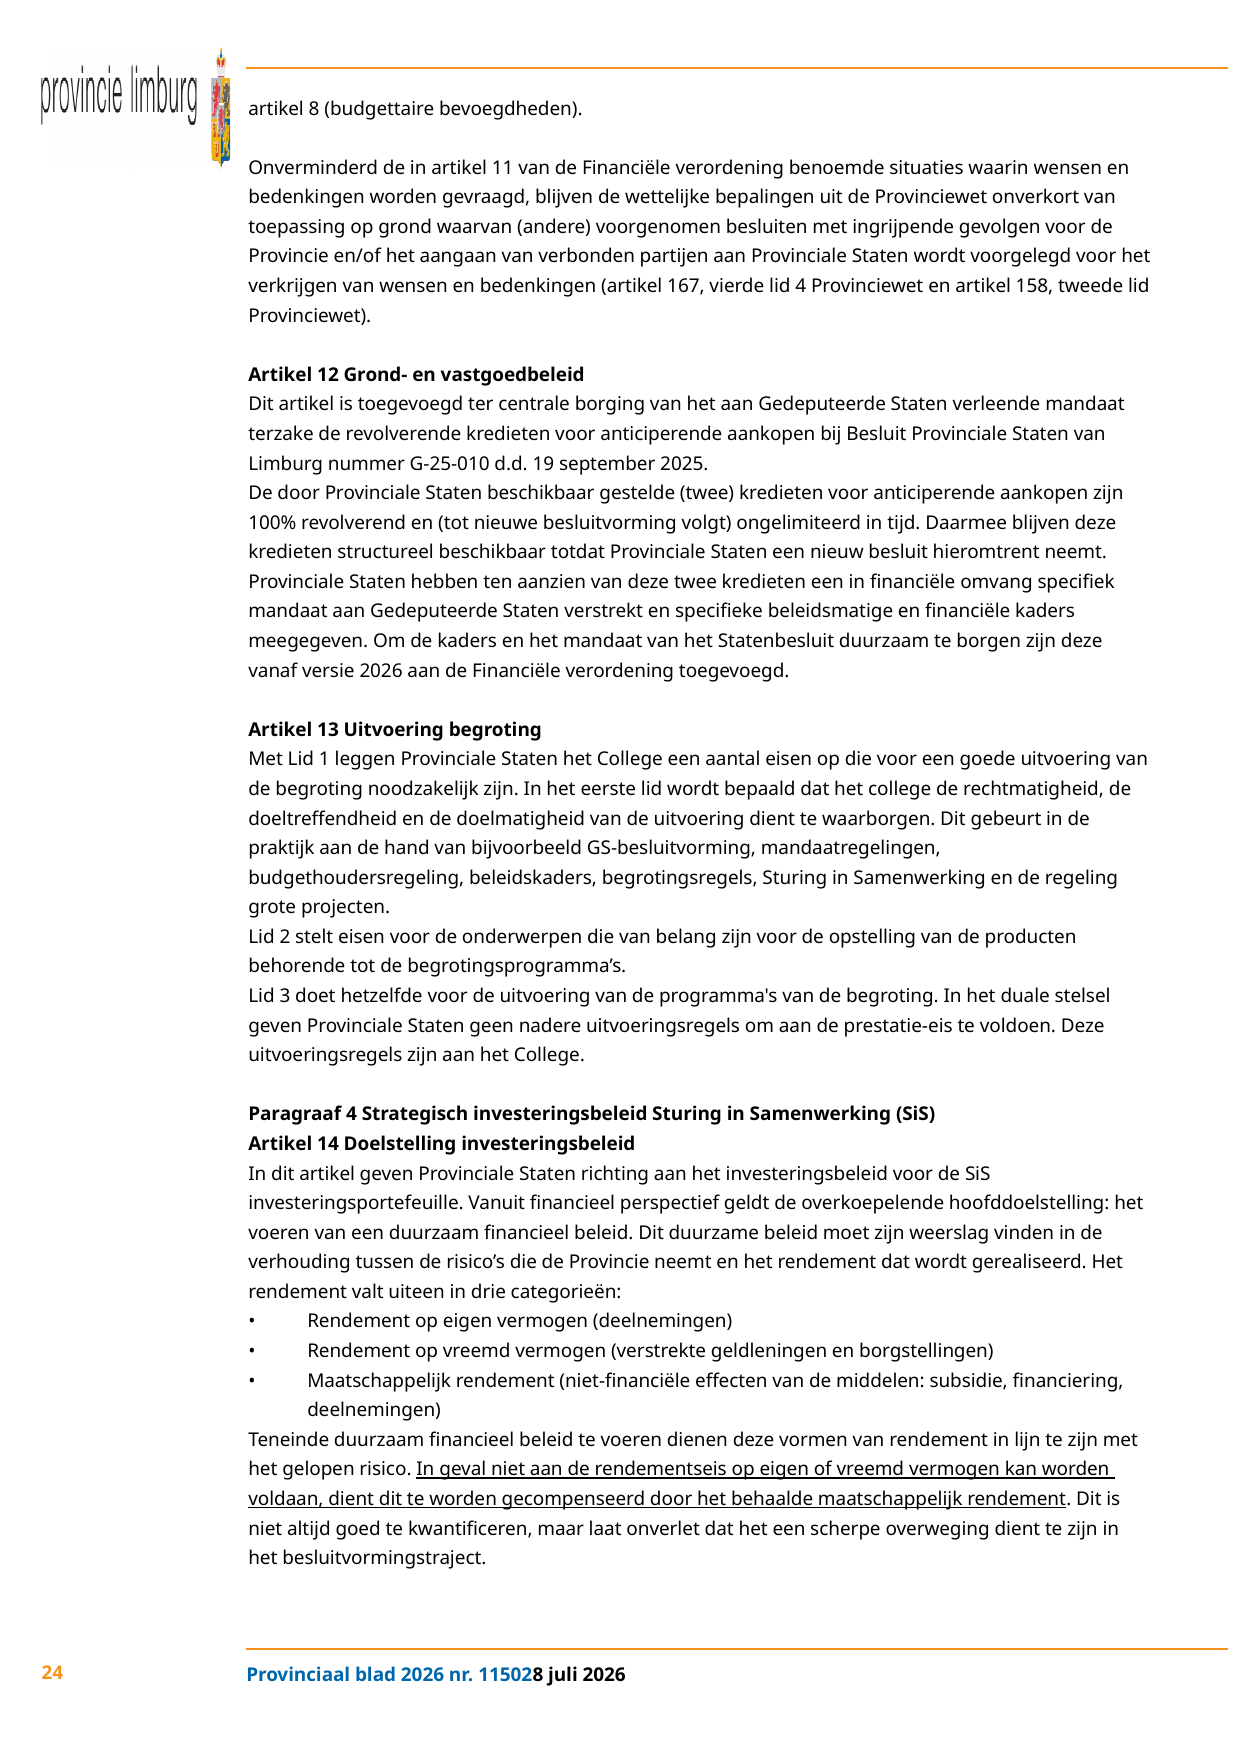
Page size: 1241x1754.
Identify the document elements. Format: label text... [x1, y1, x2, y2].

text Artikel 12 Grond- en vastgoedbeleid [248, 361, 1152, 387]
text Lid 2 stelt eisen voor de onderwerpen die van belang zijn voor de opstelling van de producten behorende tot de begrotingsprogramma’s. [248, 923, 1152, 978]
list Maatschappelijk rendement (niet-financiële effecten van de middelen: subsidie, financiering, deelnemingen) [248, 1367, 1152, 1422]
text artikel 8 (budgettaire bevoegdheden). [248, 95, 1152, 121]
text Artikel 13 Uitvoering begroting [248, 716, 1152, 742]
text Artikel 14 Doelstelling investeringsbeleid [248, 1130, 1152, 1156]
text Met Lid 1 leggen Provinciale Staten het College een aantal eisen op die voor een goede uitvoering van de begroting noodzakelijk zijn. In het eerste lid wordt bepaald dat het college de rechtmatigheid, de doeltreffendheid en de doelmatigheid van de uitvoering dient te waarborgen. Dit gebeurt in de praktijk aan de hand van bijvoorbeeld GS-besluitvorming, mandaatregelingen, budgethoudersregeling, beleidskaders, begrotingsregels, Sturing in Samenwerking en de regeling grote projecten. [248, 746, 1152, 919]
text Paragraaf 4 Strategisch investeringsbeleid Sturing in Samenwerking (SiS) [248, 1101, 1152, 1126]
text In dit artikel geven Provinciale Staten richting aan het investeringsbeleid voor de SiS investeringsportefeuille. Vanuit financieel perspectief geldt de overkoepelende hoofddoelstelling: het voeren van een duurzaam financieel beleid. Dit duurzame beleid moet zijn weerslag vinden in de verhouding tussen de risico’s die de Provincie neemt en het rendement dat wordt gerealiseerd. Het rendement valt uiteen in drie categorieën: [248, 1160, 1152, 1304]
text Lid 3 doet hetzelfde voor de uitvoering van de programma's van de begroting. In het duale stelsel geven Provinciale Staten geen nadere uitvoeringsregels om aan de prestatie-eis te voldoen. Deze uitvoeringsregels zijn aan het College. [248, 982, 1152, 1067]
text Teneinde duurzaam financieel beleid te voeren dienen deze vormen van rendement in lijn te zijn met het gelopen risico. In geval niet aan de rendementseis op eigen of vreemd vermogen kan worden voldaan, dient dit te worden gecompenseerd door het behaalde maatschappelijk rendement. Dit is niet altijd goed te kwantificeren, maar laat onverlet dat het een scherpe overweging dient te zijn in het besluitvormingstraject. [248, 1426, 1152, 1570]
list Rendement op vreemd vermogen (verstrekte geldleningen en borgstellingen) [248, 1337, 1152, 1363]
text Onverminderd de in artikel 11 van de Financiële verordening benoemde situaties waarin wensen en bedenkingen worden gevraagd, blijven de wettelijke bepalingen uit de Provinciewet onverkort van toepassing op grond waarvan (andere) voorgenomen besluiten met ingrijpende gevolgen voor de Provincie en/of het aangaan van verbonden partijen aan Provinciale Staten wordt voorgelegd voor het verkrijgen van wensen en bedenkingen (artikel 167, vierde lid 4 Provinciewet en artikel 158, tweede lid Provinciewet). [248, 154, 1152, 328]
text De door Provinciale Staten beschikbaar gestelde (twee) kredieten voor anticiperende aankopen zijn 100% revolverend en (tot nieuwe besluitvorming volgt) ongelimiteerd in tijd. Daarmee blijven deze kredieten structureel beschikbaar totdat Provinciale Staten een nieuw besluit hieromtrent neemt. Provinciale Staten hebben ten aanzien van deze twee kredieten een in financiële omvang specifiek mandaat aan Gedeputeerde Staten verstrekt en specifieke beleidsmatige en financiële kaders meegegeven. Om de kaders en het mandaat van het Statenbesluit duurzaam te borgen zijn deze vanaf versie 2026 aan de Financiële verordening toegevoegd. [248, 479, 1152, 683]
list Rendement op eigen vermogen (deelnemingen) [248, 1308, 1152, 1333]
picture [41, 47, 231, 172]
text Dit artikel is toegevoegd ter centrale borging van het aan Gedeputeerde Staten verleende mandaat terzake de revolverende kredieten voor anticiperende aankopen bij Besluit Provinciale Staten van Limburg nummer G-25-010 d.d. 19 september 2025. [248, 391, 1152, 476]
